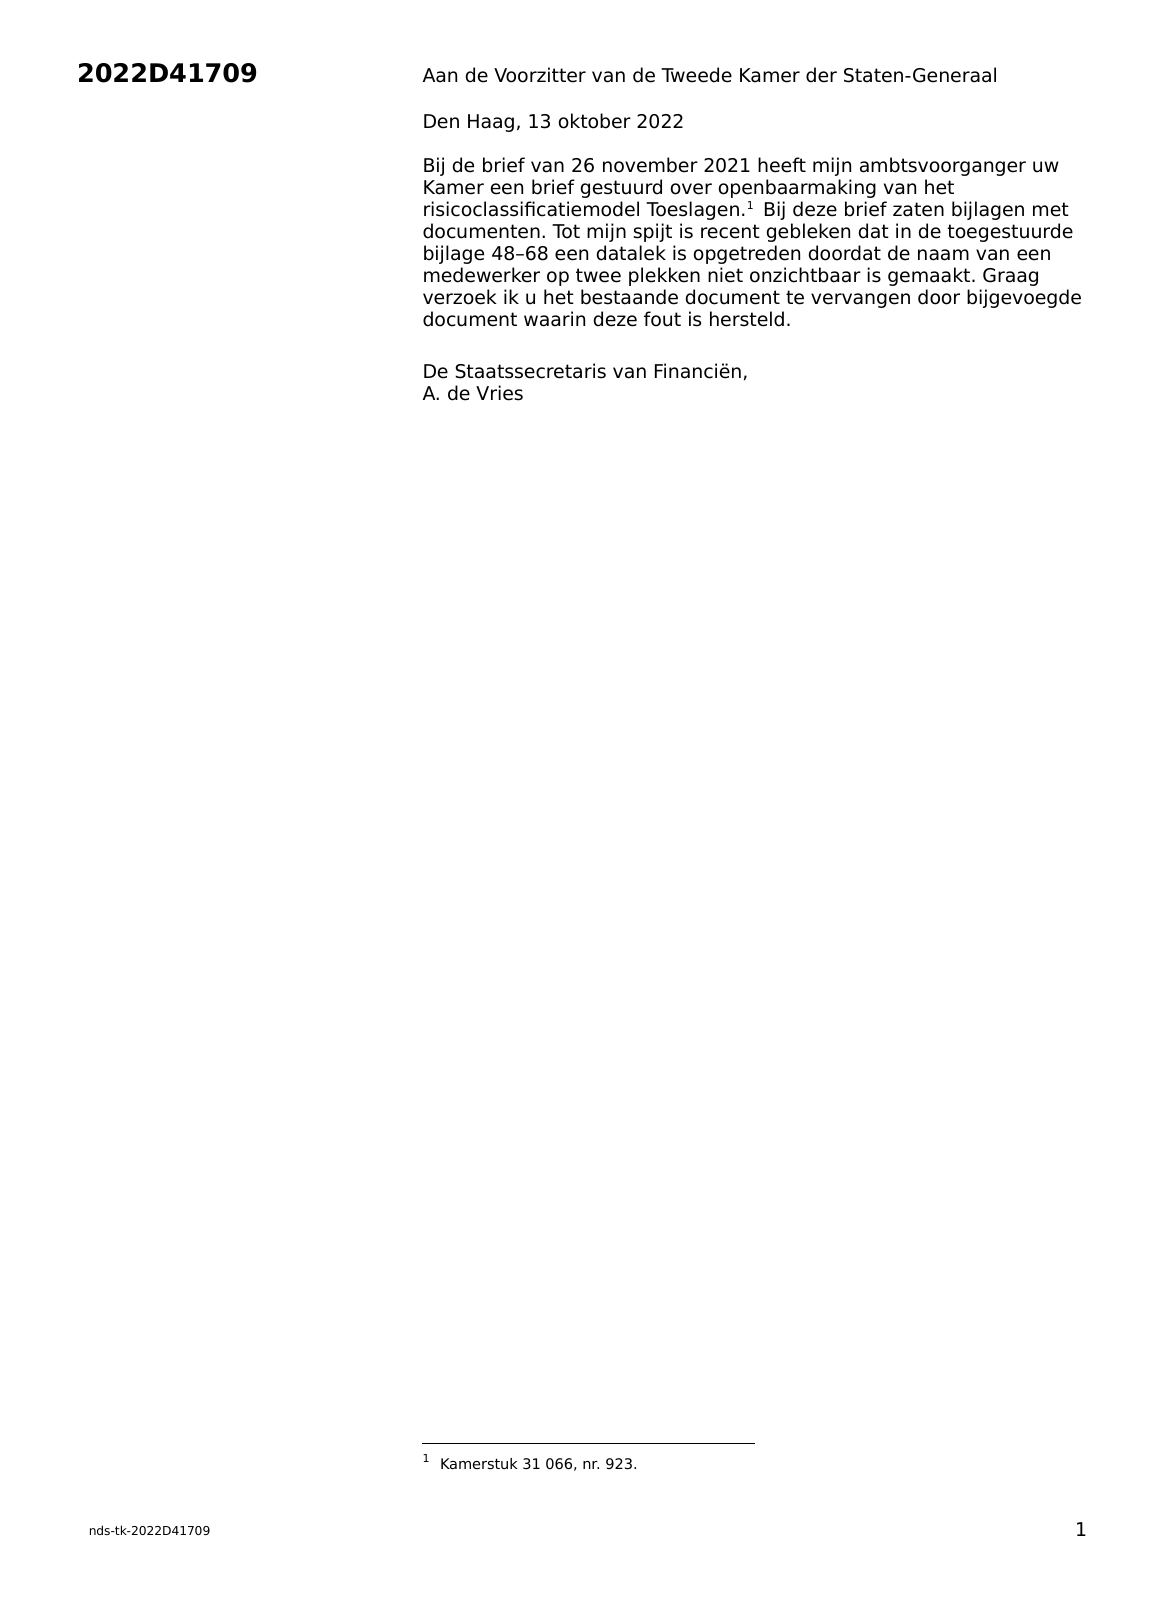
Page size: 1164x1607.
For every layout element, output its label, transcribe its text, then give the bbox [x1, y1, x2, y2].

text 2022D41709 Aan de Voorzitter van de Tweede Kamer der Staten-Generaal [77, 59, 1087, 89]
text Kamerstuk 31 066, nr. 923. [422, 1452, 1087, 1474]
text nds-tk-2022D41709 [88, 1524, 323, 1538]
text Bij de brief van 26 november 2021 heeft mijn ambtsvoorganger uw Kamer een brief gestuurd over openbaarmaking van het risicoclassificatiemodel Toeslagen. Bij deze brief zaten bijlagen met documenten. Tot mijn spijt is recent gebleken dat in de toegestuurde bijlage 48–68 een datalek is opgetreden doordat de naam van een medewerker op twee plekken niet onzichtbaar is gemaakt. Graag verzoek ik u het bestaande document te vervangen door bijgevoegde document waarin deze fout is hersteld. [422, 155, 1087, 331]
text De Staatssecretaris van Financiën, A. de Vries [422, 361, 1087, 405]
text Den Haag, 13 oktober 2022 [422, 111, 1087, 133]
